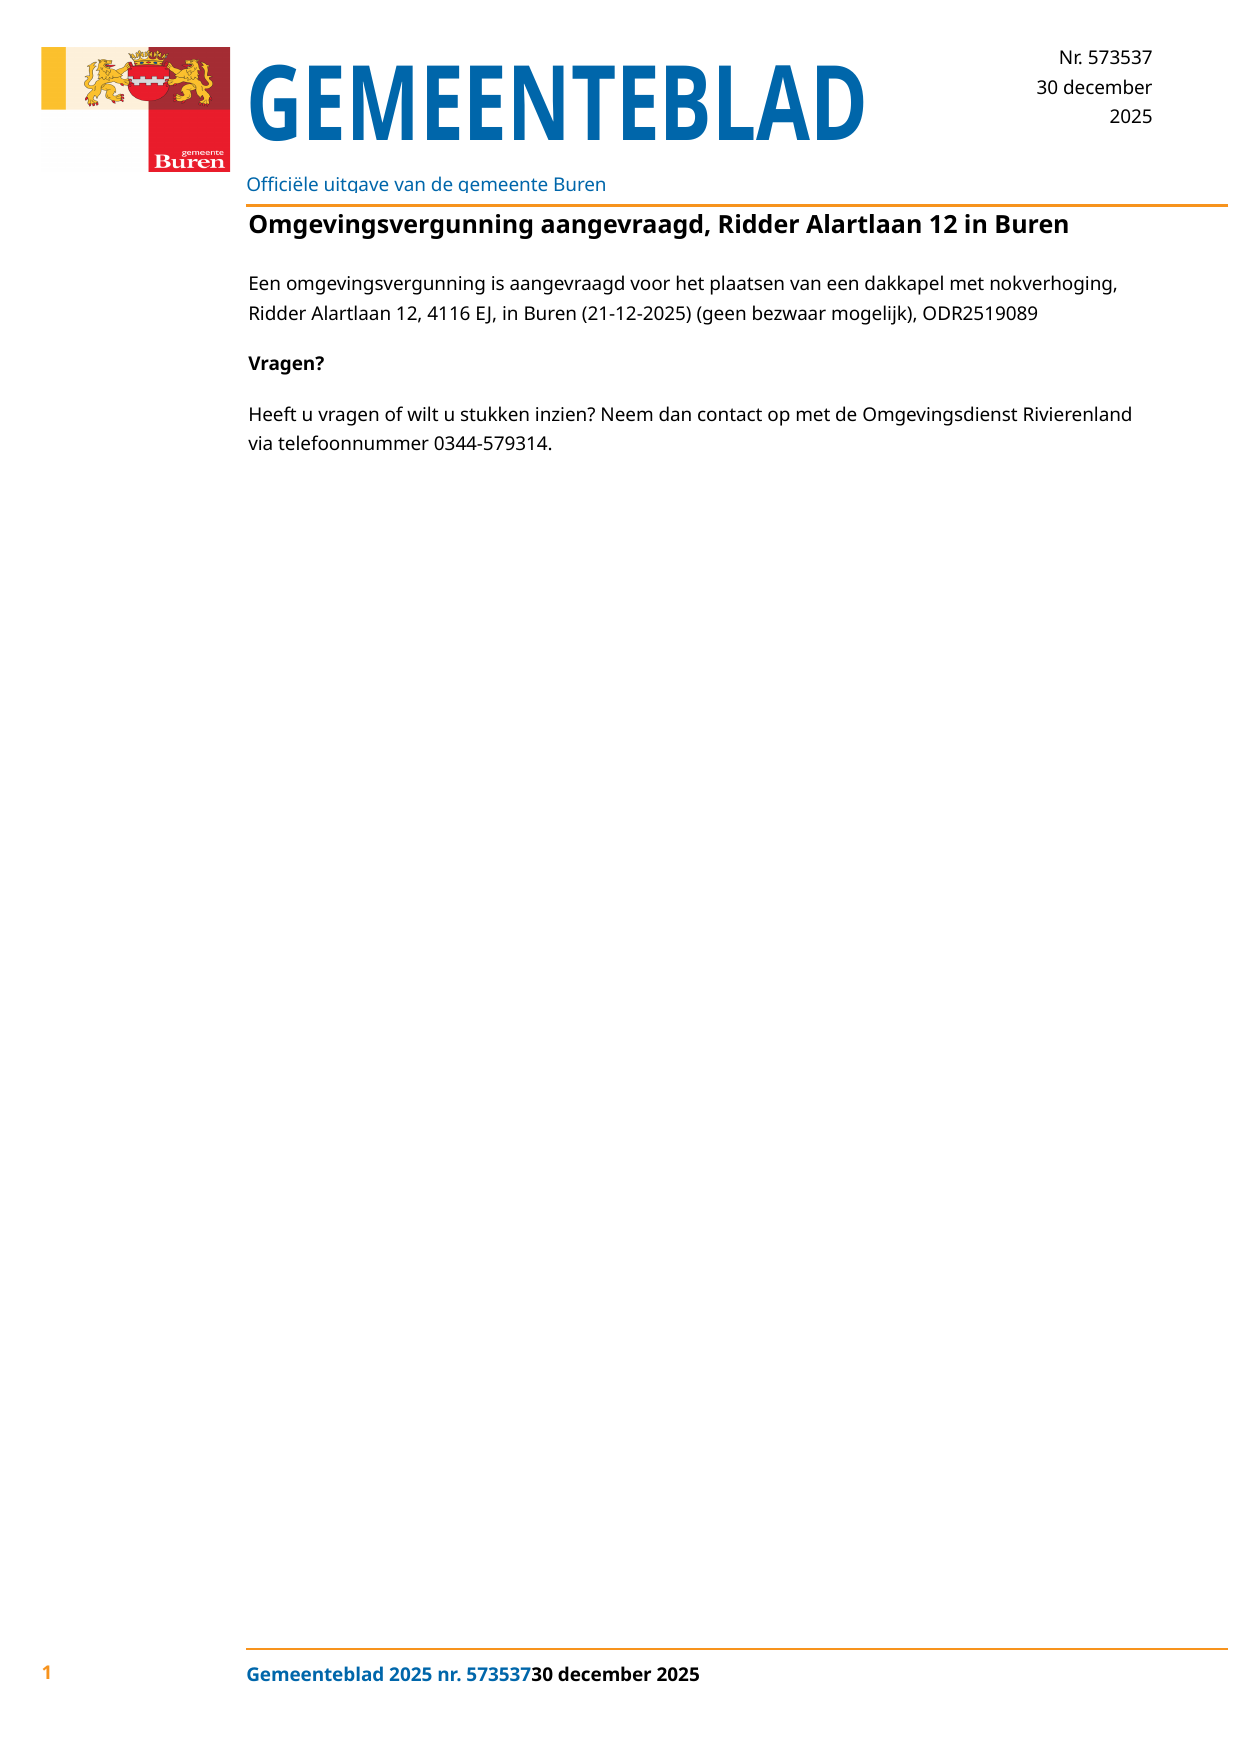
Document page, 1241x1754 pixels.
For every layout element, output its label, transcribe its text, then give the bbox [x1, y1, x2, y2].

text Vragen? [248, 350, 1152, 376]
text Een omgevingsvergunning is aangevraagd voor het plaatsen van een dakkapel met nokverhoging, Ridder Alartlaan 12, 4116 EJ, in Buren (21-12-2025) (geen bezwaar mogelijk), ODR2519089 [248, 270, 1152, 326]
text Omgevingsvergunning aangevraagd, Ridder Alartlaan 12 in Buren [248, 207, 1152, 241]
picture [41, 47, 231, 172]
text Heeft u vragen of wilt u stukken inzien? Neem dan contact op met de Omgevingsdienst Rivierenland via telefoonnummer 0344-579314. [248, 401, 1152, 456]
